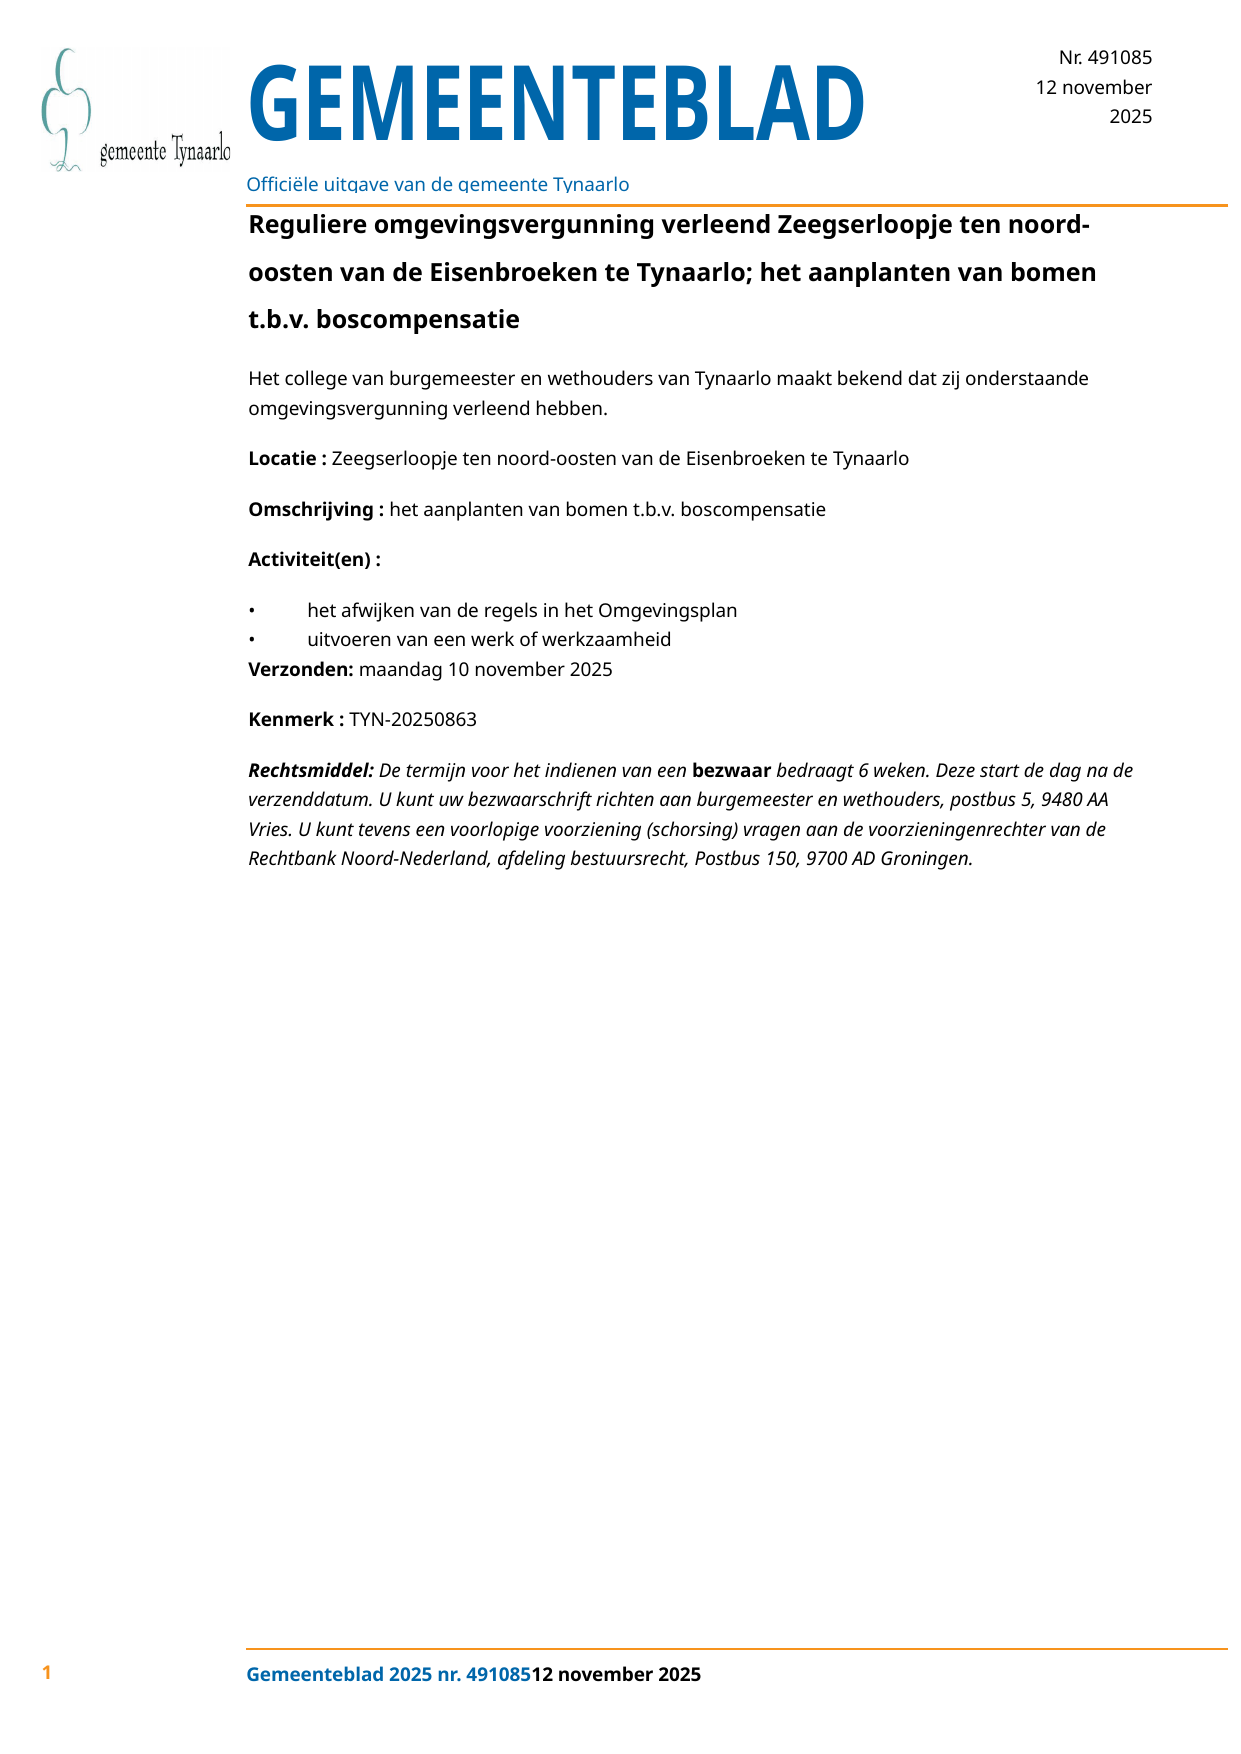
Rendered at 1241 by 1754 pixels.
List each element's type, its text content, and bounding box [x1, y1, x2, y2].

text Omschrijving : het aanplanten van bomen t.b.v. boscompensatie [248, 496, 1152, 522]
list uitvoeren van een werk of werkzaamheid [248, 626, 1152, 652]
picture [41, 47, 231, 172]
list het afwijken van de regels in het Omgevingsplan [248, 597, 1152, 622]
text Locatie : Zeegserloopje ten noord-oosten van de Eisenbroeken te Tynaarlo [248, 446, 1152, 471]
text Het college van burgemeester en wethouders van Tynaarlo maakt bekend dat zij onderstaande omgevingsvergunning verleend hebben. [248, 366, 1152, 421]
text Kenmerk : TYN-20250863 [248, 706, 1152, 732]
text Rechtsmiddel: De termijn voor het indienen van een bezwaar bedraagt 6 weken. Deze start de dag na de verzenddatum. U kunt uw bezwaarschrift richten aan burgemeester en wethouders, postbus 5, 9480 AA Vries. U kunt tevens een voorlopige voorziening (schorsing) vragen aan de voorzieningenrechter van de Rechtbank Noord-Nederland, afdeling bestuursrecht, Postbus 150, 9700 AD Groningen. [248, 757, 1152, 871]
text Verzonden: maandag 10 november 2025 [248, 656, 1152, 682]
text Activiteit(en) : [248, 546, 1152, 572]
text Reguliere omgevingsvergunning verleend Zeegserloopje ten noord-oosten van de Eisenbroeken te Tynaarlo; het aanplanten van bomen t.b.v. boscompensatie [248, 207, 1152, 336]
